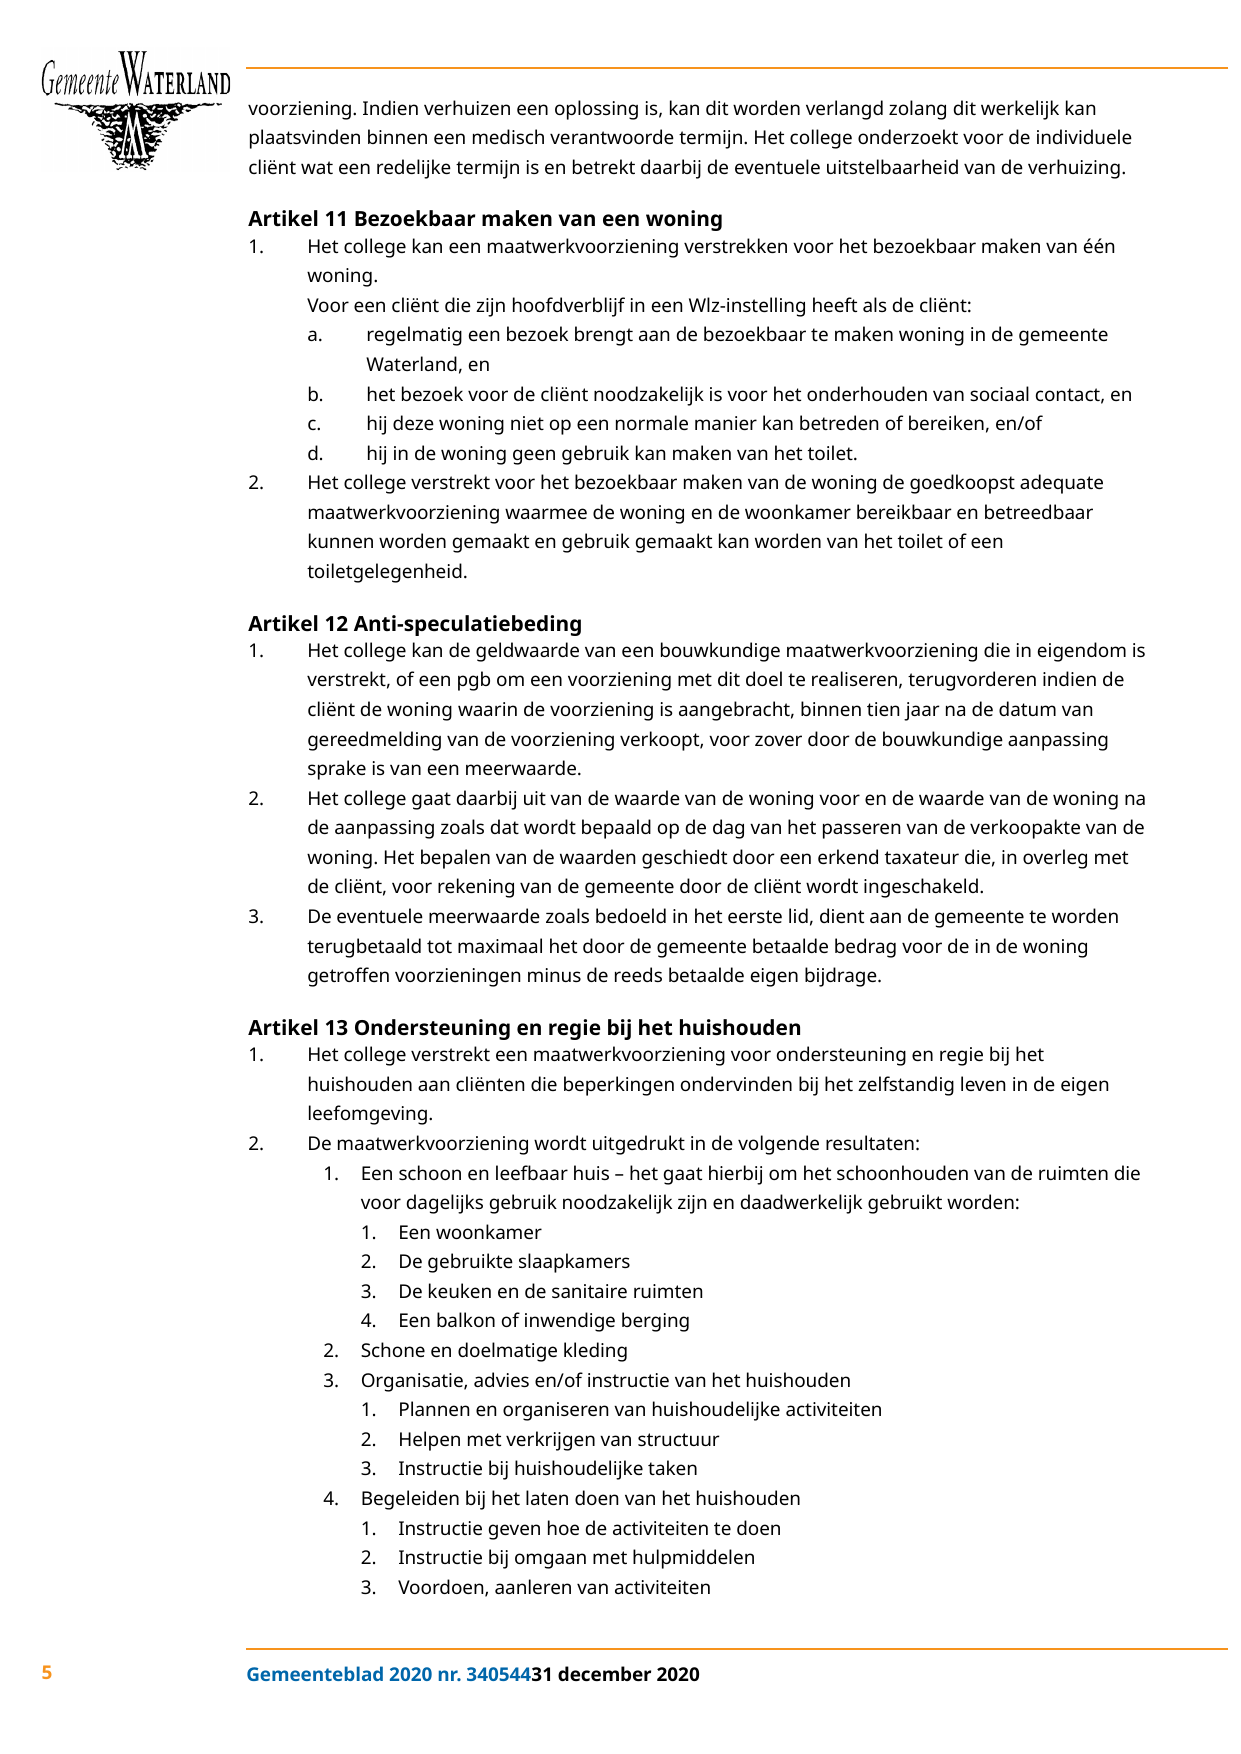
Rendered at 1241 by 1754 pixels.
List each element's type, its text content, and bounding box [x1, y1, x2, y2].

list De keuken en de sanitaire ruimten [361, 1278, 1152, 1304]
list Voordoen, aanleren van activiteiten [361, 1574, 1152, 1599]
list hij in de woning geen gebruik kan maken van het toilet. [307, 440, 1152, 466]
list Voor een cliënt die zijn hoofdverblijf in een Wlz-instelling heeft als de cliënt: [248, 292, 1152, 318]
text Artikel 13 Ondersteuning en regie bij het huishouden [248, 1013, 1152, 1041]
list Een schoon en leefbaar huis – het gaat hierbij om het schoonhouden van de ruimten die voor dagelijks gebruik noodzakelijk zijn en daadwerkelijk gebruikt worden: [323, 1160, 1152, 1215]
list Schone en doelmatige kleding [323, 1337, 1152, 1363]
list Helpen met verkrijgen van structuur [361, 1426, 1152, 1452]
text Artikel 12 Anti-speculatiebeding [248, 609, 1152, 637]
picture [41, 47, 231, 172]
list Een balkon of inwendige berging [361, 1308, 1152, 1333]
list Instructie bij omgaan met hulpmiddelen [361, 1544, 1152, 1570]
list regelmatig een bezoek brengt aan de bezoekbaar te maken woning in de gemeente Waterland, en [307, 322, 1152, 377]
list Het college verstrekt een maatwerkvoorziening voor ondersteuning en regie bij het huishouden aan cliënten die beperkingen ondervinden bij het zelfstandig leven in de eigen leefomgeving. [248, 1041, 1152, 1126]
list Begeleiden bij het laten doen van het huishouden [323, 1485, 1152, 1511]
text Artikel 11 Bezoekbaar maken van een woning [248, 204, 1152, 233]
list Het college verstrekt voor het bezoekbaar maken van de woning de goedkoopst adequate maatwerkvoorziening waarmee de woning en de woonkamer bereikbaar en betreedbaar kunnen worden gemaakt en gebruik gemaakt kan worden van het toilet of een toiletgelegenheid. [248, 469, 1152, 584]
list Het college kan een maatwerkvoorziening verstrekken voor het bezoekbaar maken van één woning. [248, 233, 1152, 288]
list hij deze woning niet op een normale manier kan betreden of bereiken, en/of [307, 410, 1152, 436]
list Plannen en organiseren van huishoudelijke activiteiten [361, 1396, 1152, 1422]
list De gebruikte slaapkamers [361, 1248, 1152, 1274]
list Instructie geven hoe de activiteiten te doen [361, 1515, 1152, 1540]
list Een woonkamer [361, 1219, 1152, 1244]
list Organisatie, advies en/of instructie van het huishouden [323, 1367, 1152, 1392]
list De eventuele meerwaarde zoals bedoeld in het eerste lid, dient aan de gemeente te worden terugbetaald tot maximaal het door de gemeente betaalde bedrag voor de in de woning getroffen voorzieningen minus de reeds betaalde eigen bijdrage. [248, 903, 1152, 988]
list Instructie bij huishoudelijke taken [361, 1456, 1152, 1481]
text voorziening. Indien verhuizen een oplossing is, kan dit worden verlangd zolang dit werkelijk kan plaatsvinden binnen een medisch verantwoorde termijn. Het college onderzoekt voor de individuele cliënt wat een redelijke termijn is en betrekt daarbij de eventuele uitstelbaarheid van de verhuizing. [248, 95, 1152, 180]
list Het college gaat daarbij uit van de waarde van de woning voor en de waarde van de woning na de aanpassing zoals dat wordt bepaald op de dag van het passeren van de verkoopakte van de woning. Het bepalen van de waarden geschiedt door een erkend taxateur die, in overleg met de cliënt, voor rekening van de gemeente door de cliënt wordt ingeschakeld. [248, 785, 1152, 899]
list De maatwerkvoorziening wordt uitgedrukt in de volgende resultaten: [248, 1130, 1152, 1156]
list het bezoek voor de cliënt noodzakelijk is voor het onderhouden van sociaal contact, en [307, 381, 1152, 406]
list Het college kan de geldwaarde van een bouwkundige maatwerkvoorziening die in eigendom is verstrekt, of een pgb om een voorziening met dit doel te realiseren, terugvorderen indien de cliënt de woning waarin de voorziening is aangebracht, binnen tien jaar na de datum van gereedmelding van de voorziening verkoopt, voor zover door de bouwkundige aanpassing sprake is van een meerwaarde. [248, 637, 1152, 781]
